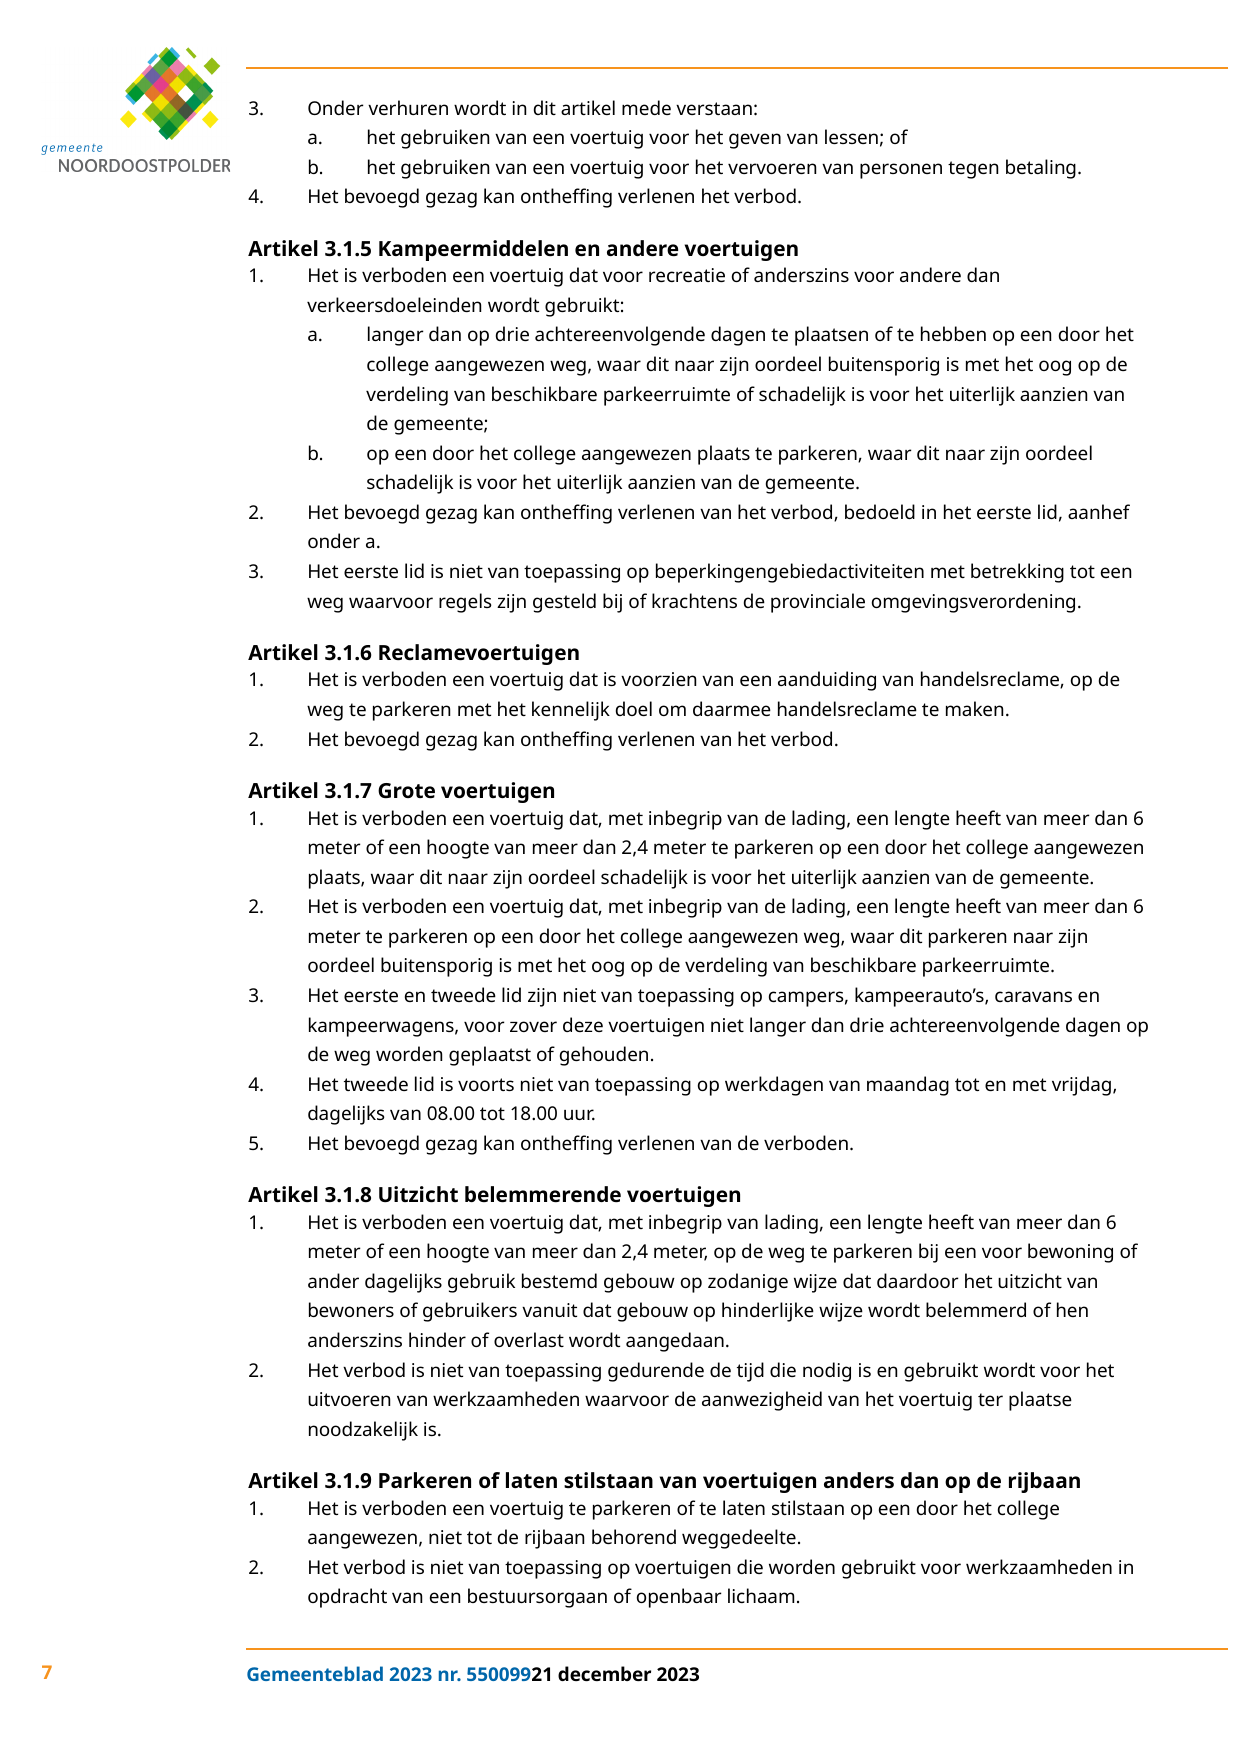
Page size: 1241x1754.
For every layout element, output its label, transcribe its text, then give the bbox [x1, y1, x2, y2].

text Artikel 3.1.7 Grote voertuigen [248, 776, 1152, 805]
picture [41, 47, 231, 172]
list Het bevoegd gezag kan ontheffing verlenen het verbod. [248, 183, 1152, 209]
list Het is verboden een voertuig dat, met inbegrip van de lading, een lengte heeft van meer dan 6 meter of een hoogte van meer dan 2,4 meter te parkeren op een door het college aangewezen plaats, waar dit naar zijn oordeel schadelijk is voor het uiterlijk aanzien van de gemeente. [248, 805, 1152, 889]
text Artikel 3.1.6 Reclamevoertuigen [248, 638, 1152, 667]
text Artikel 3.1.5 Kampeermiddelen en andere voertuigen [248, 234, 1152, 262]
list Het bevoegd gezag kan ontheffing verlenen van de verboden. [248, 1130, 1152, 1156]
list Het bevoegd gezag kan ontheffing verlenen van het verbod. [248, 726, 1152, 752]
list Het is verboden een voertuig dat, met inbegrip van de lading, een lengte heeft van meer dan 6 meter te parkeren op een door het college aangewezen weg, waar dit parkeren naar zijn oordeel buitensporig is met het oog op de verdeling van beschikbare parkeerruimte. [248, 893, 1152, 978]
list Het verbod is niet van toepassing op voertuigen die worden gebruikt voor werkzaamheden in opdracht van een bestuursorgaan of openbaar lichaam. [248, 1554, 1152, 1609]
text Artikel 3.1.9 Parkeren of laten stilstaan van voertuigen anders dan op de rijbaan [248, 1466, 1152, 1495]
list op een door het college aangewezen plaats te parkeren, waar dit naar zijn oordeel schadelijk is voor het uiterlijk aanzien van de gemeente. [307, 440, 1152, 495]
list Het verbod is niet van toepassing gedurende de tijd die nodig is en gebruikt wordt voor het uitvoeren van werkzaamheden waarvoor de aanwezigheid van het voertuig ter plaatse noodzakelijk is. [248, 1357, 1152, 1442]
list Het is verboden een voertuig dat voor recreatie of anderszins voor andere dan verkeersdoeleinden wordt gebruikt: [248, 262, 1152, 318]
list het gebruiken van een voertuig voor het vervoeren van personen tegen betaling. [307, 154, 1152, 180]
list Het eerste en tweede lid zijn niet van toepassing op campers, kampeerauto’s, caravans en kampeerwagens, voor zover deze voertuigen niet langer dan drie achtereenvolgende dagen op de weg worden geplaatst of gehouden. [248, 982, 1152, 1067]
list Onder verhuren wordt in dit artikel mede verstaan: [248, 95, 1152, 121]
list langer dan op drie achtereenvolgende dagen te plaatsen of te hebben op een door het college aangewezen weg, waar dit naar zijn oordeel buitensporig is met het oog op de verdeling van beschikbare parkeerruimte of schadelijk is voor het uiterlijk aanzien van de gemeente; [307, 322, 1152, 436]
list Het eerste lid is niet van toepassing op beperkingengebiedactiviteiten met betrekking tot een weg waarvoor regels zijn gesteld bij of krachtens de provinciale omgevingsverordening. [248, 558, 1152, 613]
list Het is verboden een voertuig dat, met inbegrip van lading, een lengte heeft van meer dan 6 meter of een hoogte van meer dan 2,4 meter, op de weg te parkeren bij een voor bewoning of ander dagelijks gebruik bestemd gebouw op zodanige wijze dat daardoor het uitzicht van bewoners of gebruikers vanuit dat gebouw op hinderlijke wijze wordt belemmerd of hen anderszins hinder of overlast wordt aangedaan. [248, 1209, 1152, 1353]
text Artikel 3.1.8 Uitzicht belemmerende voertuigen [248, 1181, 1152, 1209]
list het gebruiken van een voertuig voor het geven van lessen; of [307, 124, 1152, 150]
list Het is verboden een voertuig dat is voorzien van een aanduiding van handelsreclame, op de weg te parkeren met het kennelijk doel om daarmee handelsreclame te maken. [248, 667, 1152, 722]
list Het is verboden een voertuig te parkeren of te laten stilstaan op een door het college aangewezen, niet tot de rijbaan behorend weggedeelte. [248, 1495, 1152, 1550]
list Het bevoegd gezag kan ontheffing verlenen van het verbod, bedoeld in het eerste lid, aanhef onder a. [248, 499, 1152, 554]
list Het tweede lid is voorts niet van toepassing op werkdagen van maandag tot en met vrijdag, dagelijks van 08.00 tot 18.00 uur. [248, 1071, 1152, 1126]
